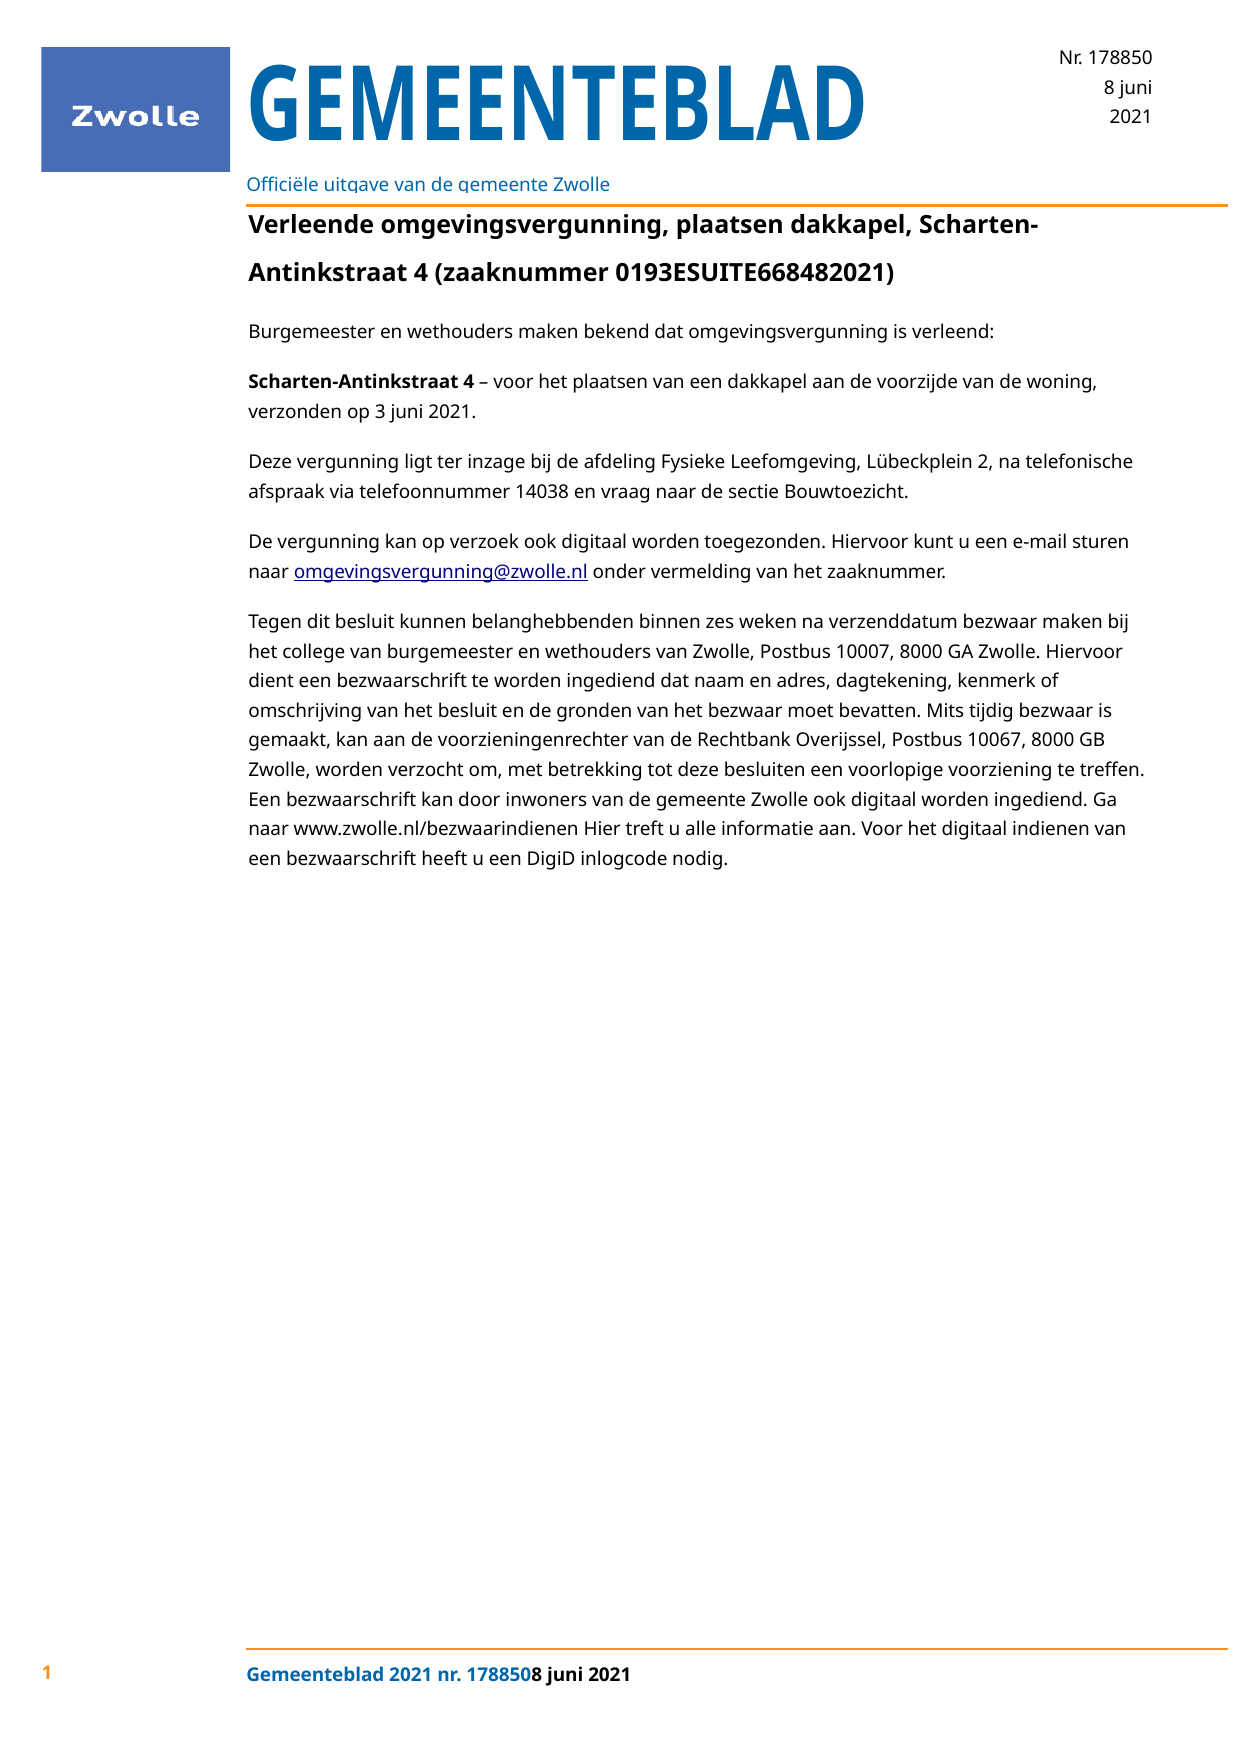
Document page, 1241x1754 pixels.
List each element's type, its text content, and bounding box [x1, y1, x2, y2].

picture [41, 47, 231, 172]
text De vergunning kan op verzoek ook digitaal worden toegezonden. Hiervoor kunt u een e-mail sturen naar omgevingsvergunning@zwolle.nl onder vermelding van het zaaknummer. [248, 528, 1152, 584]
text Deze vergunning ligt ter inzage bij de afdeling Fysieke Leefomgeving, Lübeckplein 2, na telefonische afspraak via telefoonnummer 14038 en vraag naar de sectie Bouwtoezicht. [248, 448, 1152, 504]
text Scharten-Antinkstraat 4 – voor het plaatsen van een dakkapel aan de voorzijde van de woning, verzonden op 3 juni 2021. [248, 368, 1152, 424]
text Verleende omgevingsvergunning, plaatsen dakkapel, Scharten-Antinkstraat 4 (zaaknummer 0193ESUITE668482021) [248, 207, 1152, 288]
text Burgemeester en wethouders maken bekend dat omgevingsvergunning is verleend: [248, 318, 1152, 344]
text Tegen dit besluit kunnen belanghebbenden binnen zes weken na verzenddatum bezwaar maken bij het college van burgemeester en wethouders van Zwolle, Postbus 10007, 8000 GA Zwolle. Hiervoor dient een bezwaarschrift te worden ingediend dat naam en adres, dagtekening, kenmerk of omschrijving van het besluit en de gronden van het bezwaar moet bevatten. Mits tijdig bezwaar is gemaakt, kan aan de voorzieningenrechter van de Rechtbank Overijssel, Postbus 10067, 8000 GB Zwolle, worden verzocht om, met betrekking tot deze besluiten een voorlopige voorziening te treffen. Een bezwaarschrift kan door inwoners van de gemeente Zwolle ook digitaal worden ingediend. Ga naar www.zwolle.nl/bezwaarindienen Hier treft u alle informatie aan. Voor het digitaal indienen van een bezwaarschrift heeft u een DigiD inlogcode nodig. [248, 608, 1152, 871]
